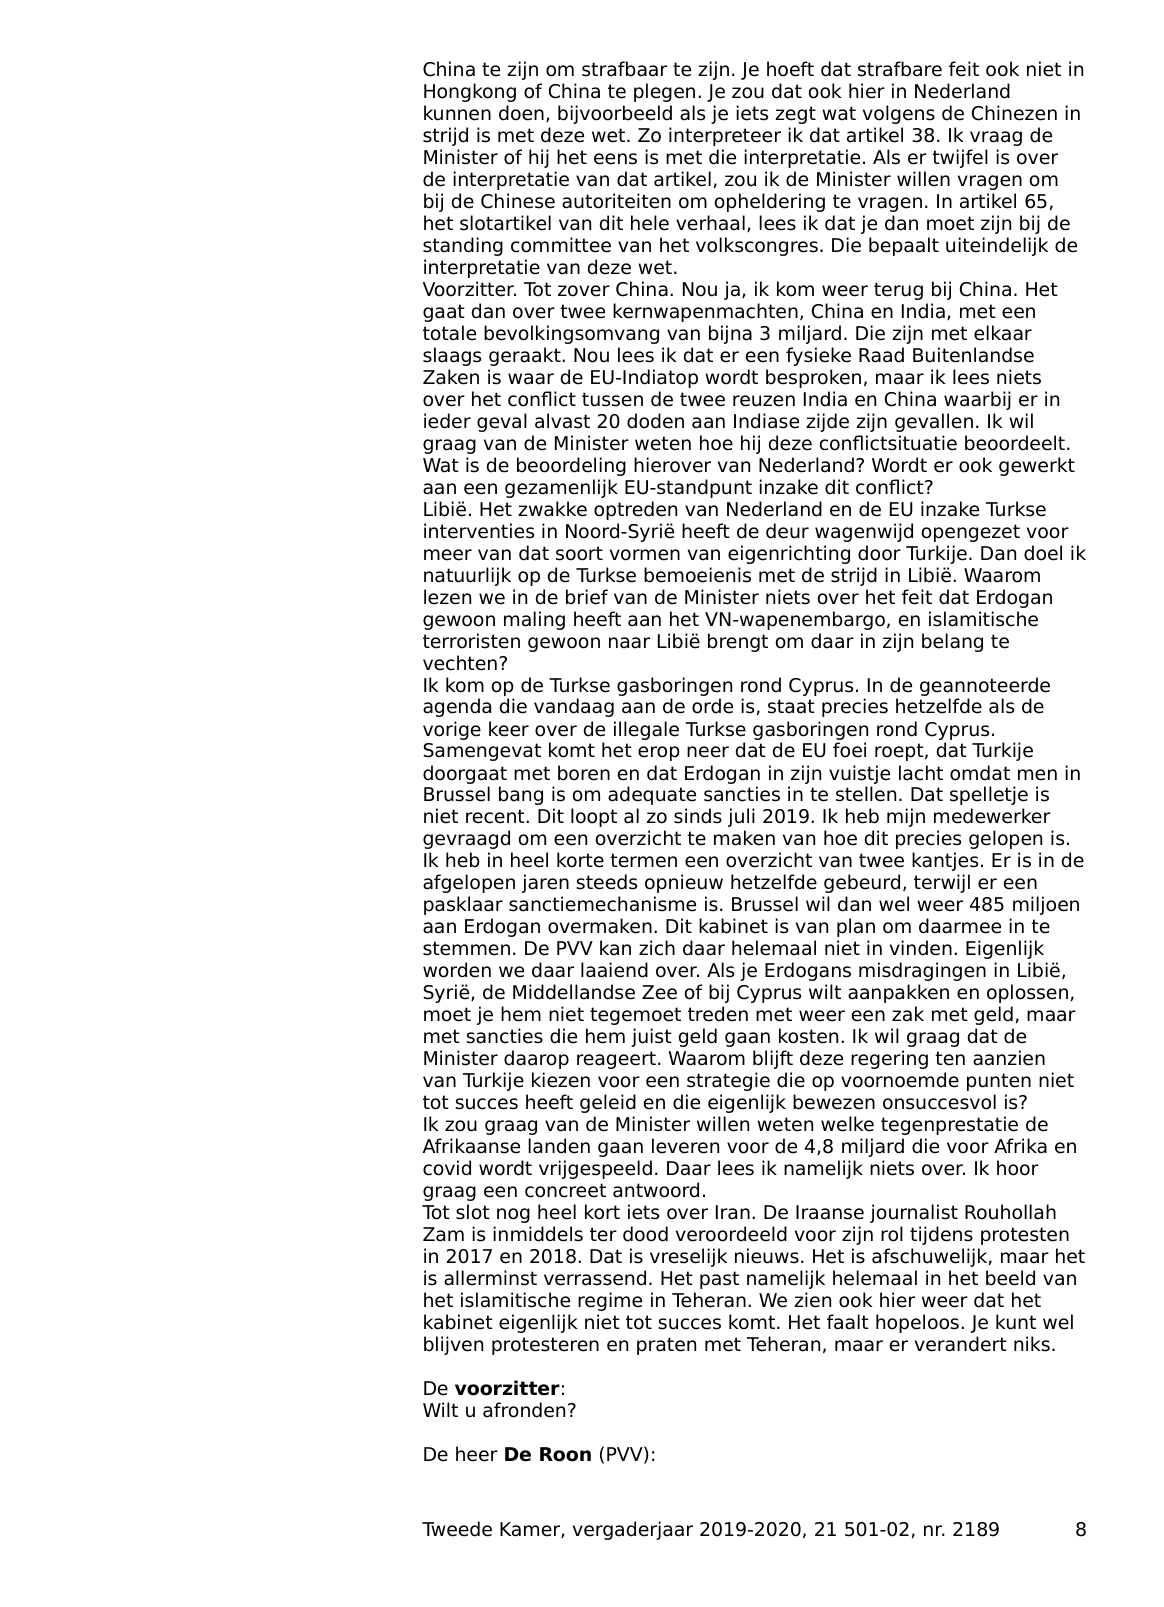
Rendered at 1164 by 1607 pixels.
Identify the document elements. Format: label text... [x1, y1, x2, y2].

text Libië. Het zwakke optreden van Nederland en de EU inzake Turkse interventies in Noord-Syrië heeft de deur wagenwijd opengezet voor meer van dat soort vormen van eigenrichting door Turkije. Dan doel ik natuurlijk op de Turkse bemoeienis met de strijd in Libië. Waarom lezen we in de brief van de Minister niets over het feit dat Erdogan gewoon maling heeft aan het VN-wapenembargo, en islamitische terroristen gewoon naar Libië brengt om daar in zijn belang te vechten? [422, 499, 1087, 674]
text Wilt u afronden? [422, 1400, 1087, 1422]
text Ik zou graag van de Minister willen weten welke tegenprestatie de Afrikaanse landen gaan leveren voor de 4,8 miljard die voor Afrika en covid wordt vrijgespeeld. Daar lees ik namelijk niets over. Ik hoor graag een concreet antwoord. [422, 1114, 1087, 1202]
text De voorzitter: [422, 1378, 1087, 1400]
text Tot slot nog heel kort iets over Iran. De Iraanse journalist Rouhollah Zam is inmiddels ter dood veroordeeld voor zijn rol tijdens protesten in 2017 en 2018. Dat is vreselijk nieuws. Het is afschuwelijk, maar het is allerminst verrassend. Het past namelijk helemaal in het beeld van het islamitische regime in Teheran. We zien ook hier weer dat het kabinet eigenlijk niet tot succes komt. Het faalt hopeloos. Je kunt wel blijven protesteren en praten met Teheran, maar er verandert niks. [422, 1202, 1087, 1356]
text Voorzitter. Tot zover China. Nou ja, ik kom weer terug bij China. Het gaat dan over twee kernwapenmachten, China en India, met een totale bevolkingsomvang van bijna 3 miljard. Die zijn met elkaar slaags geraakt. Nou lees ik dat er een fysieke Raad Buitenlandse Zaken is waar de EU-Indiatop wordt besproken, maar ik lees niets over het conflict tussen de twee reuzen India en China waarbij er in ieder geval alvast 20 doden aan Indiase zijde zijn gevallen. Ik wil graag van de Minister weten hoe hij deze conflictsituatie beoordeelt. Wat is de beoordeling hierover van Nederland? Wordt er ook gewerkt aan een gezamenlijk EU-standpunt inzake dit conflict? [422, 279, 1087, 499]
text China te zijn om strafbaar te zijn. Je hoeft dat strafbare feit ook niet in Hongkong of China te plegen. Je zou dat ook hier in Nederland kunnen doen, bijvoorbeeld als je iets zegt wat volgens de Chinezen in strijd is met deze wet. Zo interpreteer ik dat artikel 38. Ik vraag de Minister of hij het eens is met die interpretatie. Als er twijfel is over de interpretatie van dat artikel, zou ik de Minister willen vragen om bij de Chinese autoriteiten om opheldering te vragen. In artikel 65, het slotartikel van dit hele verhaal, lees ik dat je dan moet zijn bij de standing committee van het volkscongres. Die bepaalt uiteindelijk de interpretatie van deze wet. [422, 59, 1087, 279]
text De heer De Roon (PVV): [422, 1444, 1087, 1466]
text Ik kom op de Turkse gasboringen rond Cyprus. In de geannoteerde agenda die vandaag aan de orde is, staat precies hetzelfde als de vorige keer over de illegale Turkse gasboringen rond Cyprus. Samengevat komt het erop neer dat de EU foei roept, dat Turkije doorgaat met boren en dat Erdogan in zijn vuistje lacht omdat men in Brussel bang is om adequate sancties in te stellen. Dat spelletje is niet recent. Dit loopt al zo sinds juli 2019. Ik heb mijn medewerker gevraagd om een overzicht te maken van hoe dit precies gelopen is. Ik heb in heel korte termen een overzicht van twee kantjes. Er is in de afgelopen jaren steeds opnieuw hetzelfde gebeurd, terwijl er een pasklaar sanctiemechanisme is. Brussel wil dan wel weer 485 miljoen aan Erdogan overmaken. Dit kabinet is van plan om daarmee in te stemmen. De PVV kan zich daar helemaal niet in vinden. Eigenlijk worden we daar laaiend over. Als je Erdogans misdragingen in Libië, Syrië, de Middellandse Zee of bij Cyprus wilt aanpakken en oplossen, moet je hem niet tegemoet treden met weer een zak met geld, maar met sancties die hem juist geld gaan kosten. Ik wil graag dat de Minister daarop reageert. Waarom blijft deze regering ten aanzien van Turkije kiezen voor een strategie die op voornoemde punten niet tot succes heeft geleid en die eigenlijk bewezen onsuccesvol is? [422, 674, 1087, 1114]
